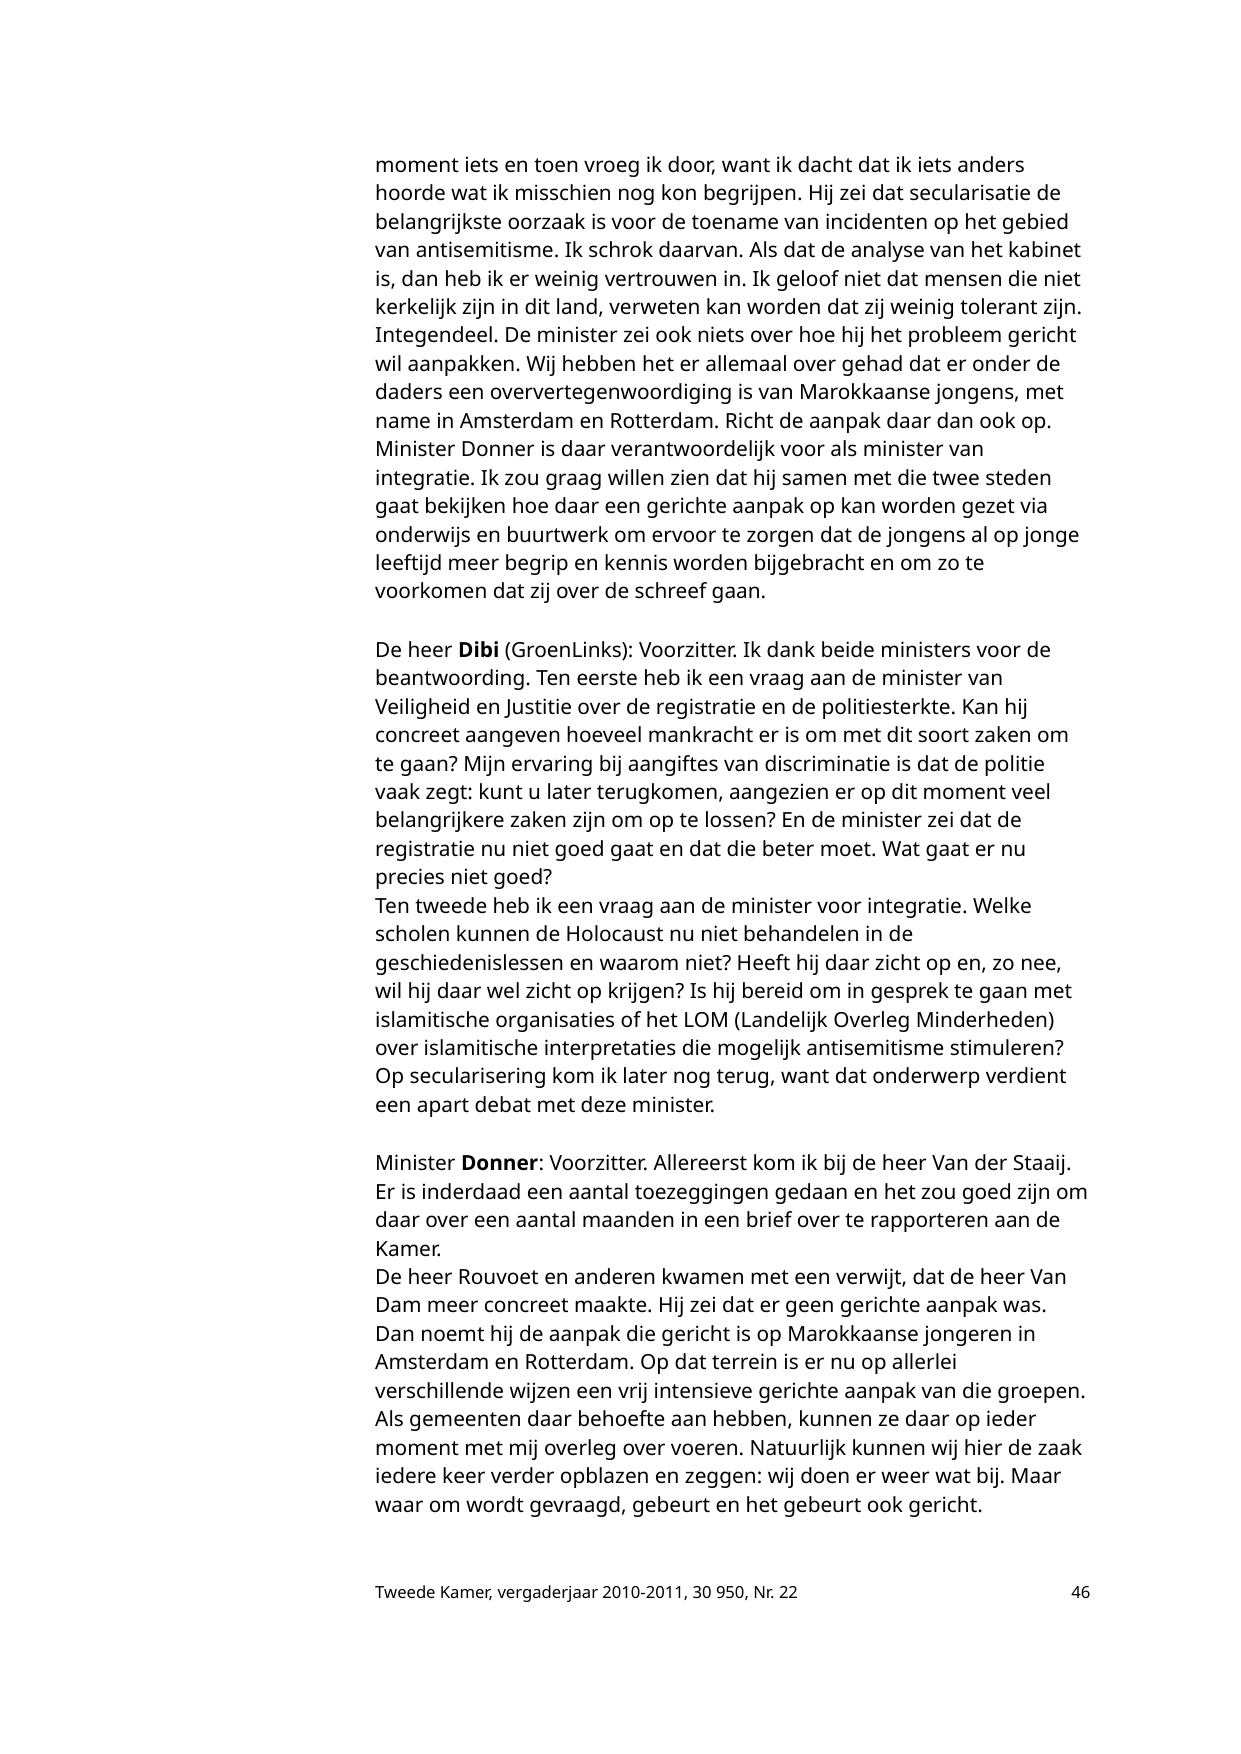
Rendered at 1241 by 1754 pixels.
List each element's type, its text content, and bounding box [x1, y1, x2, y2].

text De heer Dibi (GroenLinks): Voorzitter. Ik dank beide ministers voor de beantwoording. Ten eerste heb ik een vraag aan de minister van Veiligheid en Justitie over de registratie en de politiesterkte. Kan hij concreet aangeven hoeveel mankracht er is om met dit soort zaken om te gaan? Mijn ervaring bij aangiftes van discriminatie is dat de politie vaak zegt: kunt u later terugkomen, aangezien er op dit moment veel belangrijkere zaken zijn om op te lossen? En de minister zei dat de registratie nu niet goed gaat en dat die beter moet. Wat gaat er nu precies niet goed? [375, 635, 1090, 891]
text Ten tweede heb ik een vraag aan de minister voor integratie. Welke scholen kunnen de Holocaust nu niet behandelen in de geschiedenislessen en waarom niet? Heeft hij daar zicht op en, zo nee, wil hij daar wel zicht op krijgen? Is hij bereid om in gesprek te gaan met islamitische organisaties of het LOM (Landelijk Overleg Minderheden) over islamitische interpretaties die mogelijk antisemitisme stimuleren? Op secularisering kom ik later nog terug, want dat onderwerp verdient een apart debat met deze minister. [375, 891, 1090, 1118]
text Minister Donner: Voorzitter. Allereerst kom ik bij de heer Van der Staaij. Er is inderdaad een aantal toezeggingen gedaan en het zou goed zijn om daar over een aantal maanden in een brief over te rapporteren aan de Kamer. [375, 1148, 1090, 1262]
text De heer Rouvoet en anderen kwamen met een verwijt, dat de heer Van Dam meer concreet maakte. Hij zei dat er geen gerichte aanpak was. Dan noemt hij de aanpak die gericht is op Marokkaanse jongeren in Amsterdam en Rotterdam. Op dat terrein is er nu op allerlei verschillende wijzen een vrij intensieve gerichte aanpak van die groepen. Als gemeenten daar behoefte aan hebben, kunnen ze daar op ieder moment met mij overleg over voeren. Natuurlijk kunnen wij hier de zaak iedere keer verder opblazen en zeggen: wij doen er weer wat bij. Maar waar om wordt gevraagd, gebeurt en het gebeurt ook gericht. [375, 1262, 1090, 1518]
text moment iets en toen vroeg ik door, want ik dacht dat ik iets anders hoorde wat ik misschien nog kon begrijpen. Hij zei dat secularisatie de belangrijkste oorzaak is voor de toename van incidenten op het gebied van antisemitisme. Ik schrok daarvan. Als dat de analyse van het kabinet is, dan heb ik er weinig vertrouwen in. Ik geloof niet dat mensen die niet kerkelijk zijn in dit land, verweten kan worden dat zij weinig tolerant zijn. Integendeel. De minister zei ook niets over hoe hij het probleem gericht wil aanpakken. Wij hebben het er allemaal over gehad dat er onder de daders een oververtegenwoordiging is van Marokkaanse jongens, met name in Amsterdam en Rotterdam. Richt de aanpak daar dan ook op. Minister Donner is daar verantwoordelijk voor als minister van integratie. Ik zou graag willen zien dat hij samen met die twee steden gaat bekijken hoe daar een gerichte aanpak op kan worden gezet via onderwijs en buurtwerk om ervoor te zorgen dat de jongens al op jonge leeftijd meer begrip en kennis worden bijgebracht en om zo te voorkomen dat zij over de schreef gaan. [375, 150, 1090, 605]
